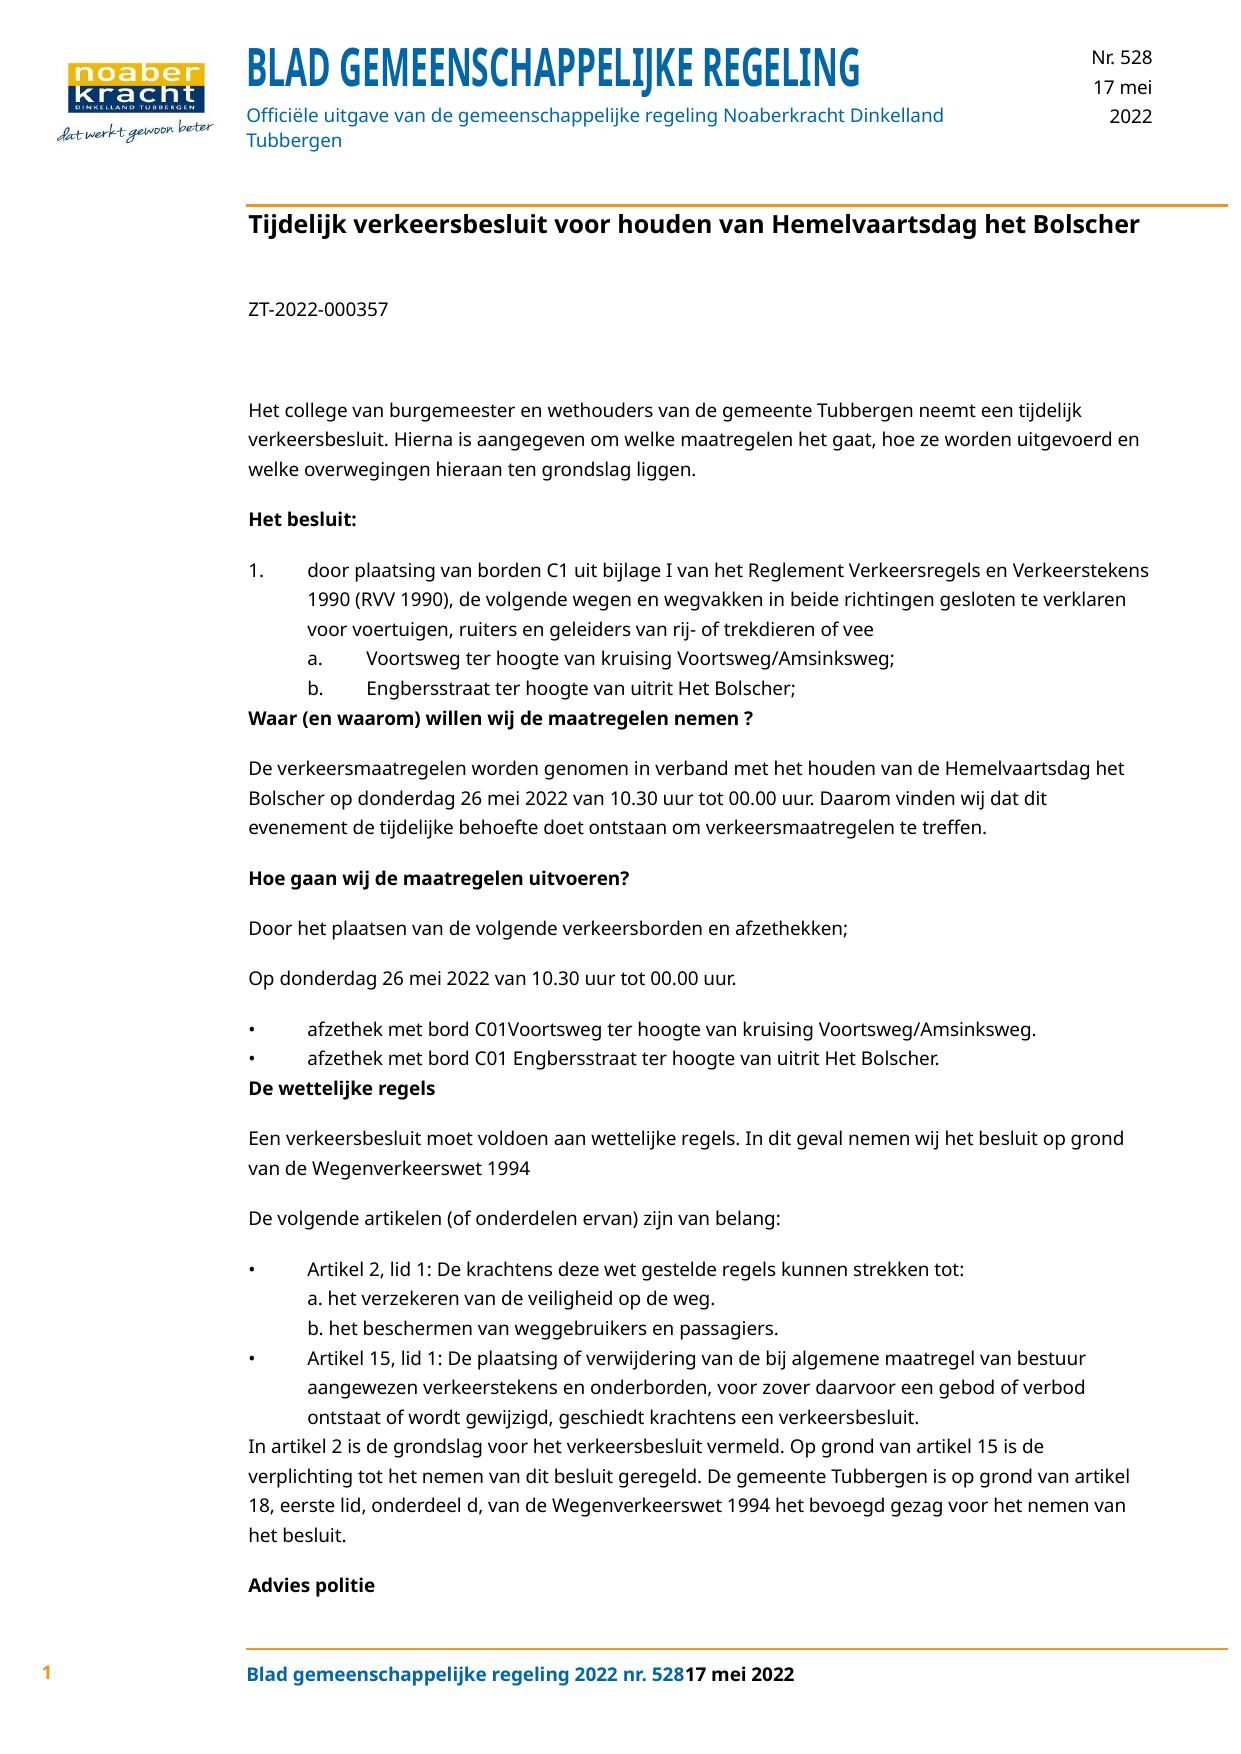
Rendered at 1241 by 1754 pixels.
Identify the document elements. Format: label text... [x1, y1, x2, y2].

list Voortsweg ter hoogte van kruising Voortsweg/Amsinksweg; [307, 646, 1152, 671]
text ZT-2022-000357 [248, 296, 1152, 322]
text Advies politie [248, 1573, 1152, 1598]
picture [41, 47, 231, 172]
list Artikel 2, lid 1: De krachtens deze wet gestelde regels kunnen strekken tot: [248, 1256, 1152, 1282]
list afzethek met bord C01Voortsweg ter hoogte van kruising Voortsweg/Amsinksweg. [248, 1016, 1152, 1042]
text Tijdelijk verkeersbesluit voor houden van Hemelvaartsdag het Bolscher [248, 207, 1152, 241]
text Waar (en waarom) willen wij de maatregelen nemen ? [248, 705, 1152, 731]
text Hoe gaan wij de maatregelen uitvoeren? [248, 865, 1152, 891]
list door plaatsing van borden C1 uit bijlage I van het Reglement Verkeersregels en Verkeerstekens 1990 (RVV 1990), de volgende wegen en wegvakken in beide richtingen gesloten te verklaren voor voertuigen, ruiters en geleiders van rij- of trekdieren of vee [248, 557, 1152, 642]
text Op donderdag 26 mei 2022 van 10.30 uur tot 00.00 uur. [248, 966, 1152, 991]
text Door het plaatsen van de volgende verkeersborden en afzethekken; [248, 915, 1152, 941]
list afzethek met bord C01 Engbersstraat ter hoogte van uitrit Het Bolscher. [248, 1046, 1152, 1071]
text Het besluit: [248, 506, 1152, 532]
list b. het beschermen van weggebruikers en passagiers. [248, 1315, 1152, 1341]
text Een verkeersbesluit moet voldoen aan wettelijke regels. In dit geval nemen wij het besluit op grond van de Wegenverkeerswet 1994 [248, 1126, 1152, 1181]
list a. het verzekeren van de veiligheid op de weg. [248, 1286, 1152, 1311]
text Het college van burgemeester en wethouders van de gemeente Tubbergen neemt een tijdelijk verkeersbesluit. Hierna is aangegeven om welke maatregelen het gaat, hoe ze worden uitgevoerd en welke overwegingen hieraan ten grondslag liggen. [248, 397, 1152, 482]
list Artikel 15, lid 1: De plaatsing of verwijdering van de bij algemene maatregel van bestuur aangewezen verkeerstekens en onderborden, voor zover daarvoor een gebod of verbod ontstaat of wordt gewijzigd, geschiedt krachtens een verkeersbesluit. [248, 1345, 1152, 1430]
text De verkeersmaatregelen worden genomen in verband met het houden van de Hemelvaartsdag het Bolscher op donderdag 26 mei 2022 van 10.30 uur tot 00.00 uur. Daarom vinden wij dat dit evenement de tijdelijke behoefte doet ontstaan om verkeersmaatregelen te treffen. [248, 755, 1152, 840]
text De volgende artikelen (of onderdelen ervan) zijn van belang: [248, 1206, 1152, 1231]
list Engbersstraat ter hoogte van uitrit Het Bolscher; [307, 675, 1152, 701]
text De wettelijke regels [248, 1075, 1152, 1101]
text In artikel 2 is de grondslag voor het verkeersbesluit vermeld. Op grond van artikel 15 is de verplichting tot het nemen van dit besluit geregeld. De gemeente Tubbergen is op grond van artikel 18, eerste lid, onderdeel d, van de Wegenverkeerswet 1994 het bevoegd gezag voor het nemen van het besluit. [248, 1433, 1152, 1548]
